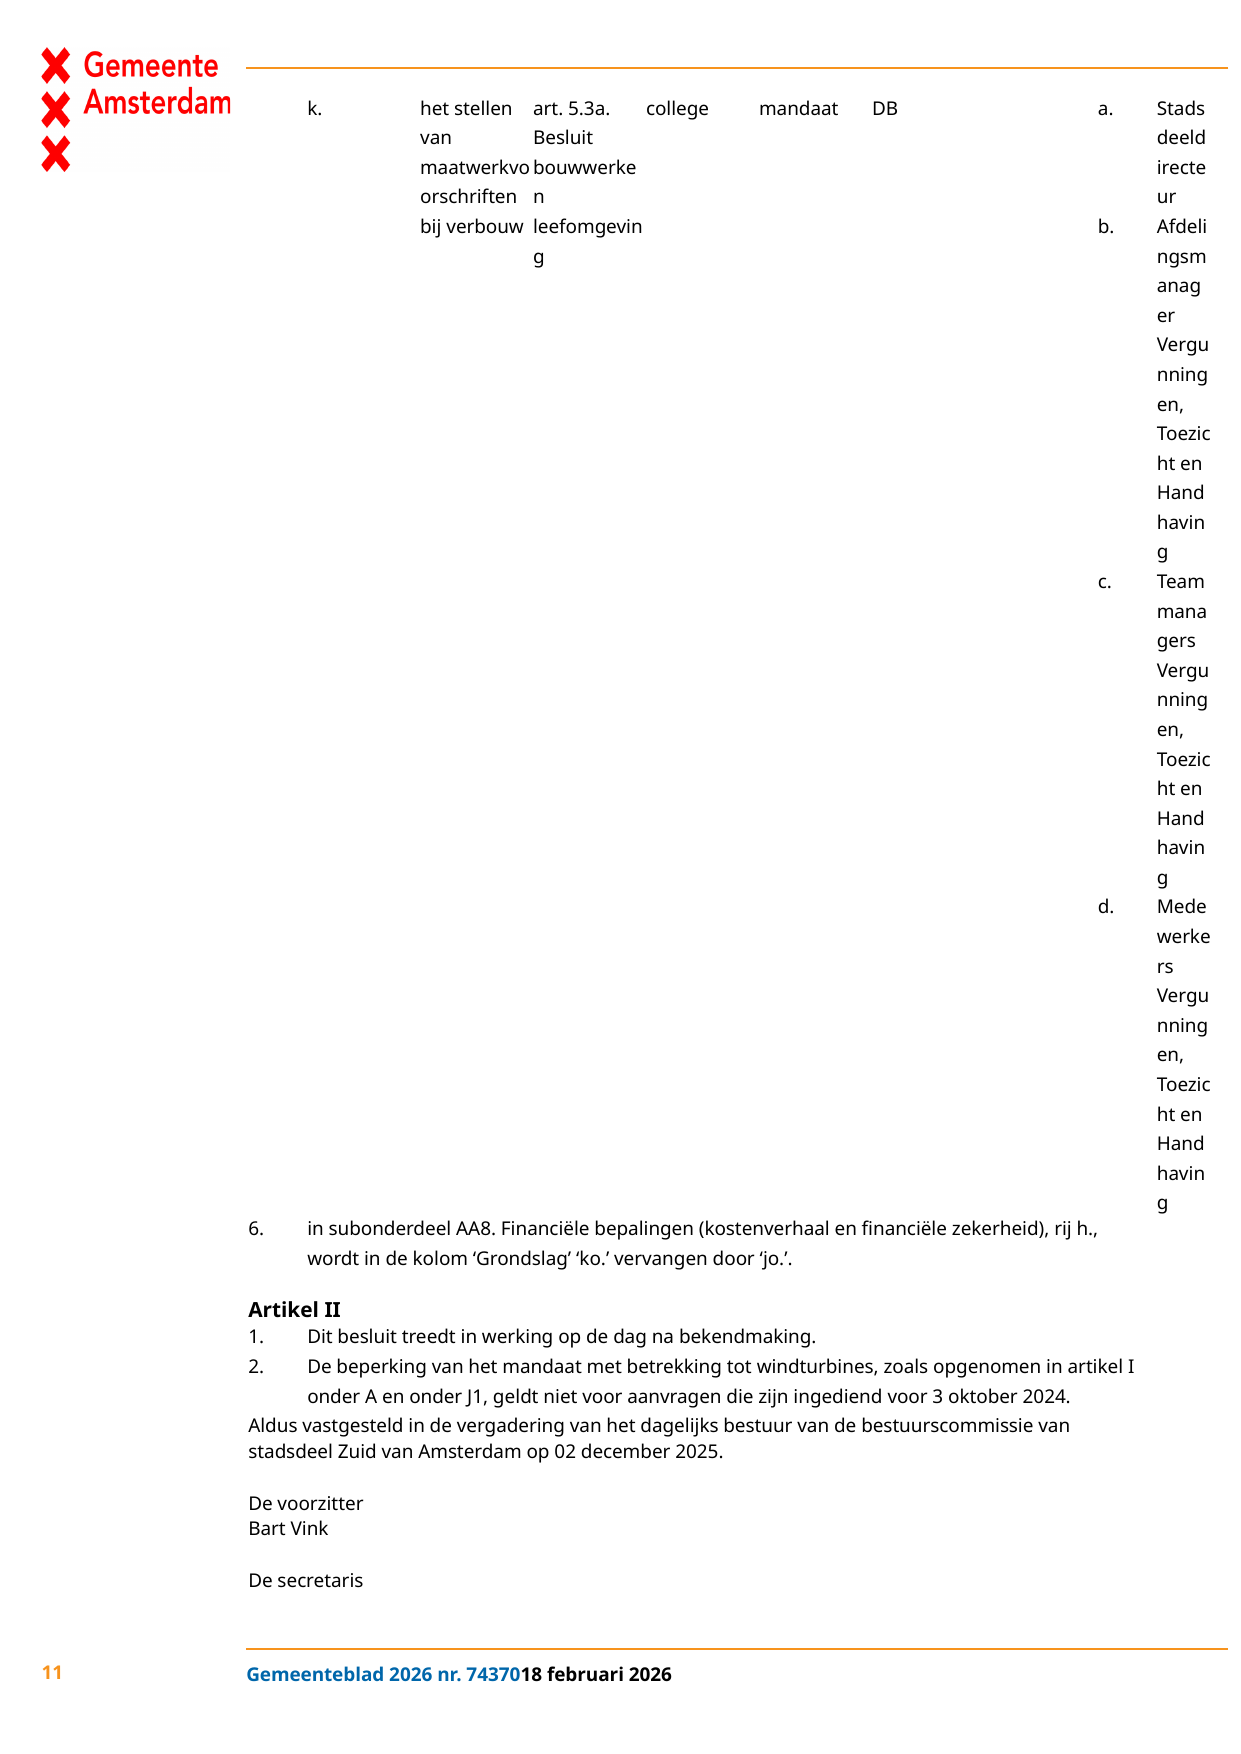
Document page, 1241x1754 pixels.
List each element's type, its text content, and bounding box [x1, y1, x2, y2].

text Bart Vink [248, 1515, 1152, 1541]
table_header het stellen van maatwerkvoorschriften bij verbouw [420, 95, 533, 1215]
text De secretaris [248, 1567, 1152, 1593]
text Artikel II [248, 1295, 1152, 1324]
table_header college [646, 95, 759, 1215]
list De beperking van het mandaat met betrekking tot windturbines, zoals opgenomen in artikel I onder A en onder J1, geldt niet voor aanvragen die zijn ingediend voor 3 oktober 2024. [248, 1353, 1152, 1409]
table_header [985, 95, 1098, 1215]
table_header Stadsdeeldirecteur Afdelingsmanager Vergunningen, Toezicht en Handhaving Teammanagers Vergunningen, Toezicht en Handhaving Medewerkers Vergunningen, Toezicht en Handhaving [1098, 95, 1211, 1215]
list in subonderdeel AA8. Financiële bepalingen (kostenverhaal en financiële zekerheid), rij h., wordt in de kolom ‘Grondslag’ ‘ko.’ vervangen door ‘jo.’. [248, 1215, 1152, 1271]
table_header art. 5.3a. Besluit bouwwerken leefomgeving [533, 95, 646, 1215]
text Aldus vastgesteld in de vergadering van het dagelijks bestuur van de bestuurscommissie van stadsdeel Zuid van Amsterdam op 02 december 2025. [248, 1412, 1152, 1464]
table_header k. [307, 95, 420, 1215]
table_header mandaat [759, 95, 872, 1215]
text De voorzitter [248, 1490, 1152, 1515]
table_header DB [872, 95, 985, 1215]
list Dit besluit treedt in werking op de dag na bekendmaking. [248, 1324, 1152, 1349]
picture [41, 47, 231, 172]
